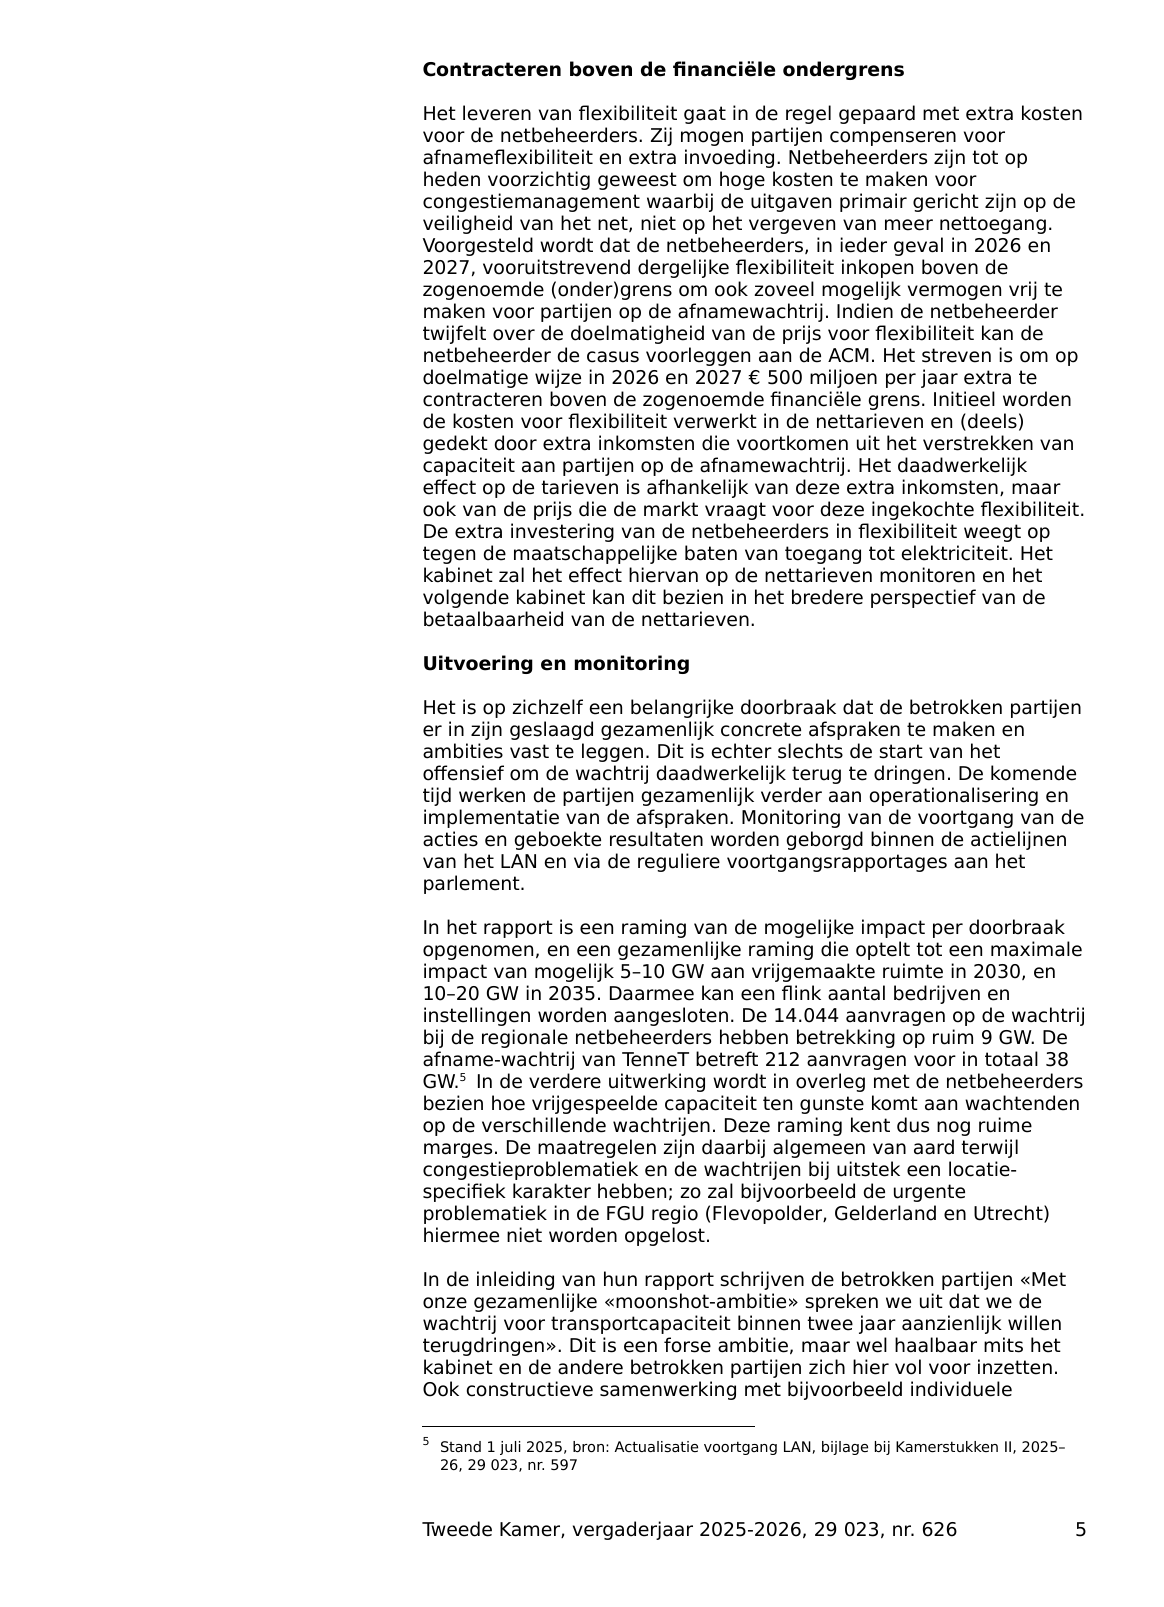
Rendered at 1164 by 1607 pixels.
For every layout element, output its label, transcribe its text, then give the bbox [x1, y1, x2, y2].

subtitle Uitvoering en monitoring [422, 653, 1087, 675]
text In het rapport is een raming van de mogelijke impact per doorbraak opgenomen, en een gezamenlijke raming die optelt tot een maximale impact van mogelijk 5–10 GW aan vrijgemaakte ruimte in 2030, en 10–20 GW in 2035. Daarmee kan een flink aantal bedrijven en instellingen worden aangesloten. De 14.044 aanvragen op de wachtrij bij de regionale netbeheerders hebben betrekking op ruim 9 GW. De afname-wachtrij van TenneT betreft 212 aanvragen voor in totaal 38 GW. In de verdere uitwerking wordt in overleg met de netbeheerders bezien hoe vrijgespeelde capaciteit ten gunste komt aan wachtenden op de verschillende wachtrijen. Deze raming kent dus nog ruime marges. De maatregelen zijn daarbij algemeen van aard terwijl congestieproblematiek en de wachtrijen bij uitstek een locatie-specifiek karakter hebben; zo zal bijvoorbeeld de urgente problematiek in de FGU regio (Flevopolder, Gelderland en Utrecht) hiermee niet worden opgelost. [422, 917, 1087, 1247]
subtitle Contracteren boven de financiële ondergrens [422, 59, 1087, 81]
text Stand 1 juli 2025, bron: Actualisatie voortgang LAN, bijlage bij Kamerstukken II, 2025–26, 29 023, nr. 597 [422, 1435, 1087, 1474]
text Het is op zichzelf een belangrijke doorbraak dat de betrokken partijen er in zijn geslaagd gezamenlijk concrete afspraken te maken en ambities vast te leggen. Dit is echter slechts de start van het offensief om de wachtrij daadwerkelijk terug te dringen. De komende tijd werken de partijen gezamenlijk verder aan operationalisering en implementatie van de afspraken. Monitoring van de voortgang van de acties en geboekte resultaten worden geborgd binnen de actielijnen van het LAN en via de reguliere voortgangsrapportages aan het parlement. [422, 697, 1087, 895]
text In de inleiding van hun rapport schrijven de betrokken partijen «Met onze gezamenlijke «moonshot-ambitie» spreken we uit dat we de wachtrij voor transportcapaciteit binnen twee jaar aanzienlijk willen terugdringen». Dit is een forse ambitie, maar wel haalbaar mits het kabinet en de andere betrokken partijen zich hier vol voor inzetten. Ook constructieve samenwerking met bijvoorbeeld individuele [422, 1269, 1087, 1401]
text Het leveren van flexibiliteit gaat in de regel gepaard met extra kosten voor de netbeheerders. Zij mogen partijen compenseren voor afnameflexibiliteit en extra invoeding. Netbeheerders zijn tot op heden voorzichtig geweest om hoge kosten te maken voor congestiemanagement waarbij de uitgaven primair gericht zijn op de veiligheid van het net, niet op het vergeven van meer nettoegang. Voorgesteld wordt dat de netbeheerders, in ieder geval in 2026 en 2027, vooruitstrevend dergelijke flexibiliteit inkopen boven de zogenoemde (onder)grens om ook zoveel mogelijk vermogen vrij te maken voor partijen op de afnamewachtrij. Indien de netbeheerder twijfelt over de doelmatigheid van de prijs voor flexibiliteit kan de netbeheerder de casus voorleggen aan de ACM. Het streven is om op doelmatige wijze in 2026 en 2027 € 500 miljoen per jaar extra te contracteren boven de zogenoemde financiële grens. Initieel worden de kosten voor flexibiliteit verwerkt in de nettarieven en (deels) gedekt door extra inkomsten die voortkomen uit het verstrekken van capaciteit aan partijen op de afnamewachtrij. Het daadwerkelijk effect op de tarieven is afhankelijk van deze extra inkomsten, maar ook van de prijs die de markt vraagt voor deze ingekochte flexibiliteit. De extra investering van de netbeheerders in flexibiliteit weegt op tegen de maatschappelijke baten van toegang tot elektriciteit. Het kabinet zal het effect hiervan op de nettarieven monitoren en het volgende kabinet kan dit bezien in het bredere perspectief van de betaalbaarheid van de nettarieven. [422, 103, 1087, 631]
